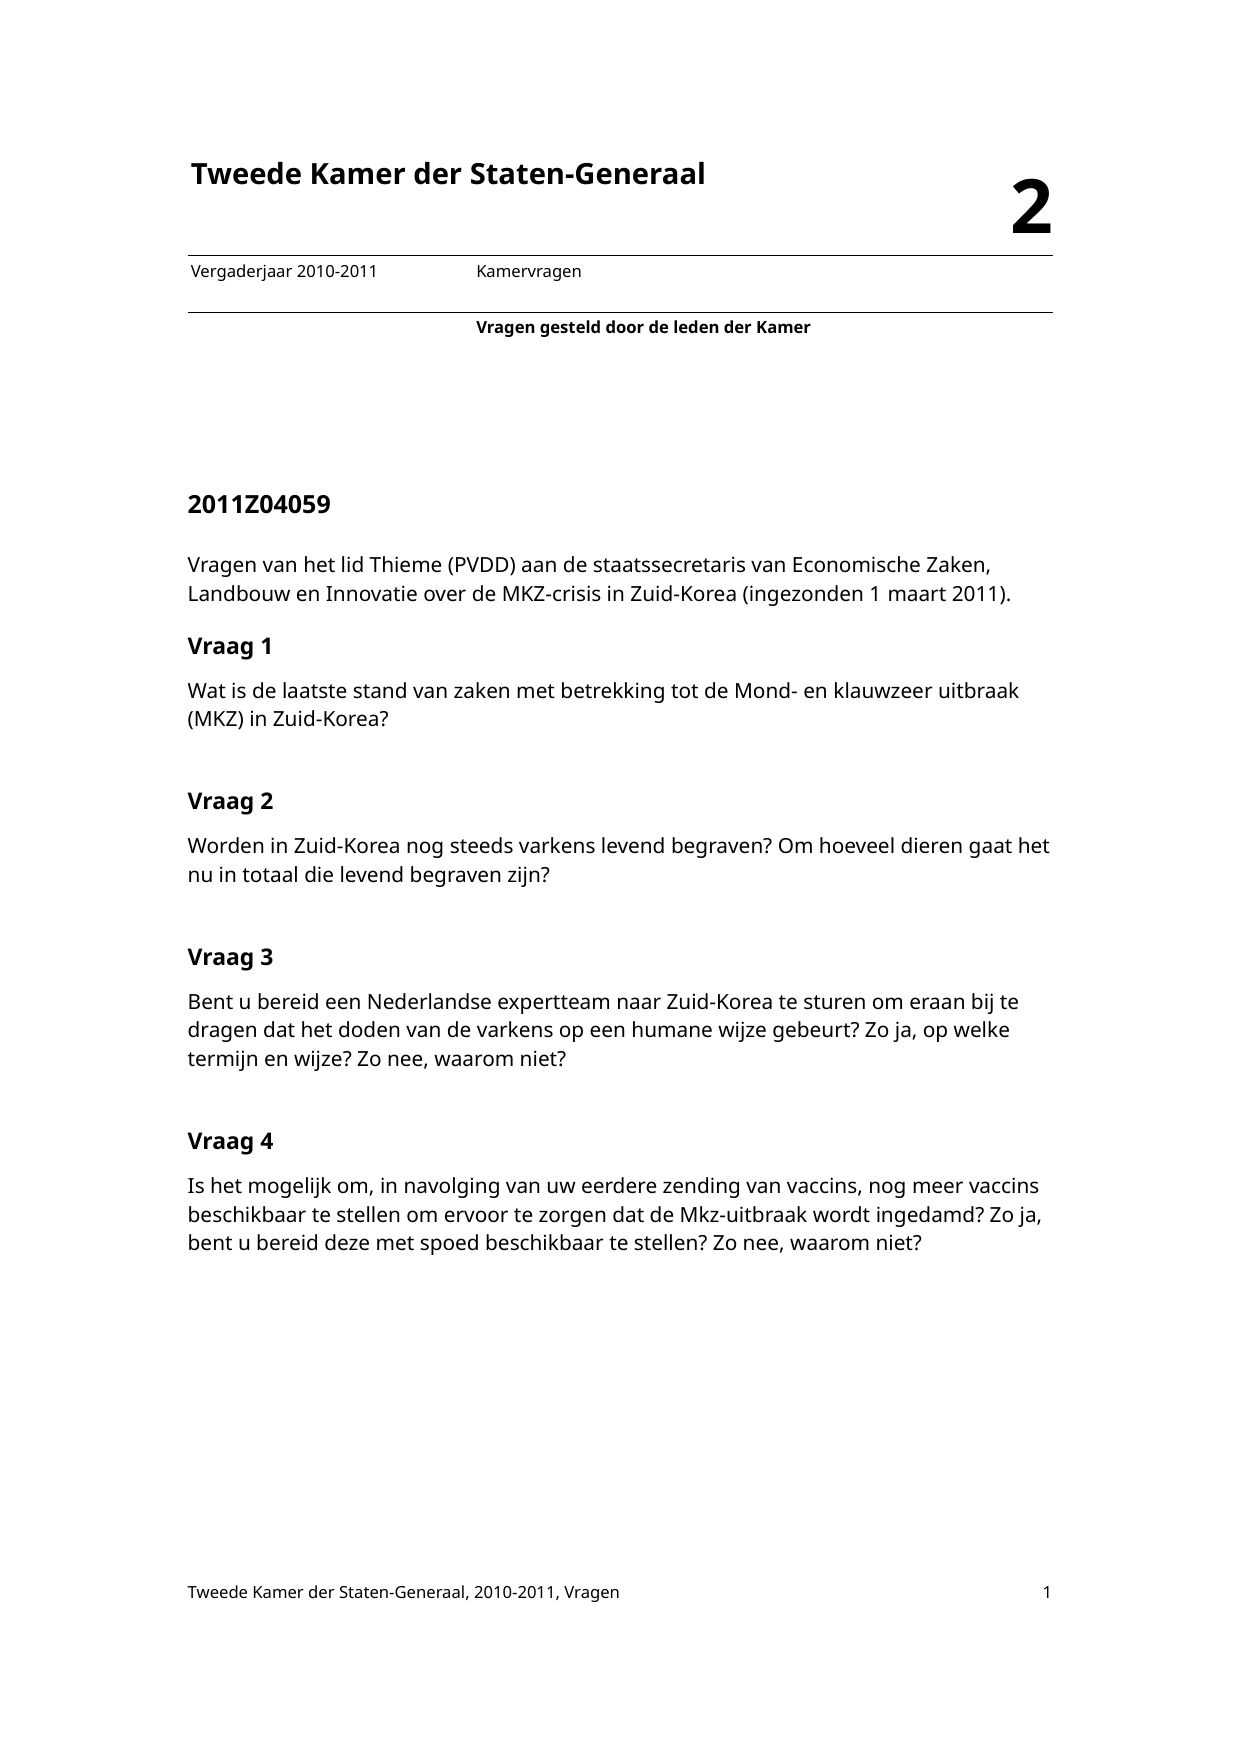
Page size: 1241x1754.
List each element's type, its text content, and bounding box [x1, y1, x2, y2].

text Wat is de laatste stand van zaken met betrekking tot de Mond- en klauwzeer uitbraak (MKZ) in Zuid-Korea? [187, 676, 1053, 733]
text 2011Z04059 [187, 487, 1053, 521]
subtitle Vraag 1 [187, 630, 1053, 661]
subtitle Vraag 3 [187, 941, 1053, 972]
table_cell Vragen gesteld door de leden der Kamer [473, 313, 1053, 339]
subtitle Vraag 4 [187, 1125, 1053, 1156]
text Vragen van het lid Thieme (PVDD) aan de staatssecretaris van Economische Zaken, Landbouw en Innovatie over de MKZ-crisis in Zuid-Korea (ingezonden 1 maart 2011). [187, 550, 1053, 607]
table_header Tweede Kamer der Staten-Generaal [188, 150, 879, 255]
text Bent u bereid een Nederlandse expertteam naar Zuid-Korea te sturen om eraan bij te dragen dat het doden van de varkens op een humane wijze gebeurt? Zo ja, op welke termijn en wijze? Zo nee, waarom niet? [187, 987, 1053, 1072]
text Worden in Zuid-Korea nog steeds varkens levend begraven? Om hoeveel dieren gaat het nu in totaal die levend begraven zijn? [187, 832, 1053, 888]
table_cell [188, 313, 473, 339]
table_header 2 [880, 150, 1053, 255]
text Is het mogelijk om, in navolging van uw eerdere zending van vaccins, nog meer vaccins beschikbaar te stellen om ervoor te zorgen dat de Mkz-uitbraak wordt ingedamd? Zo ja, bent u bereid deze met spoed beschikbaar te stellen? Zo nee, waarom niet? [187, 1171, 1053, 1257]
subtitle Vraag 2 [187, 785, 1053, 817]
table_cell Vergaderjaar 2010-2011 [188, 256, 473, 312]
table_cell Kamervragen [473, 256, 1053, 312]
